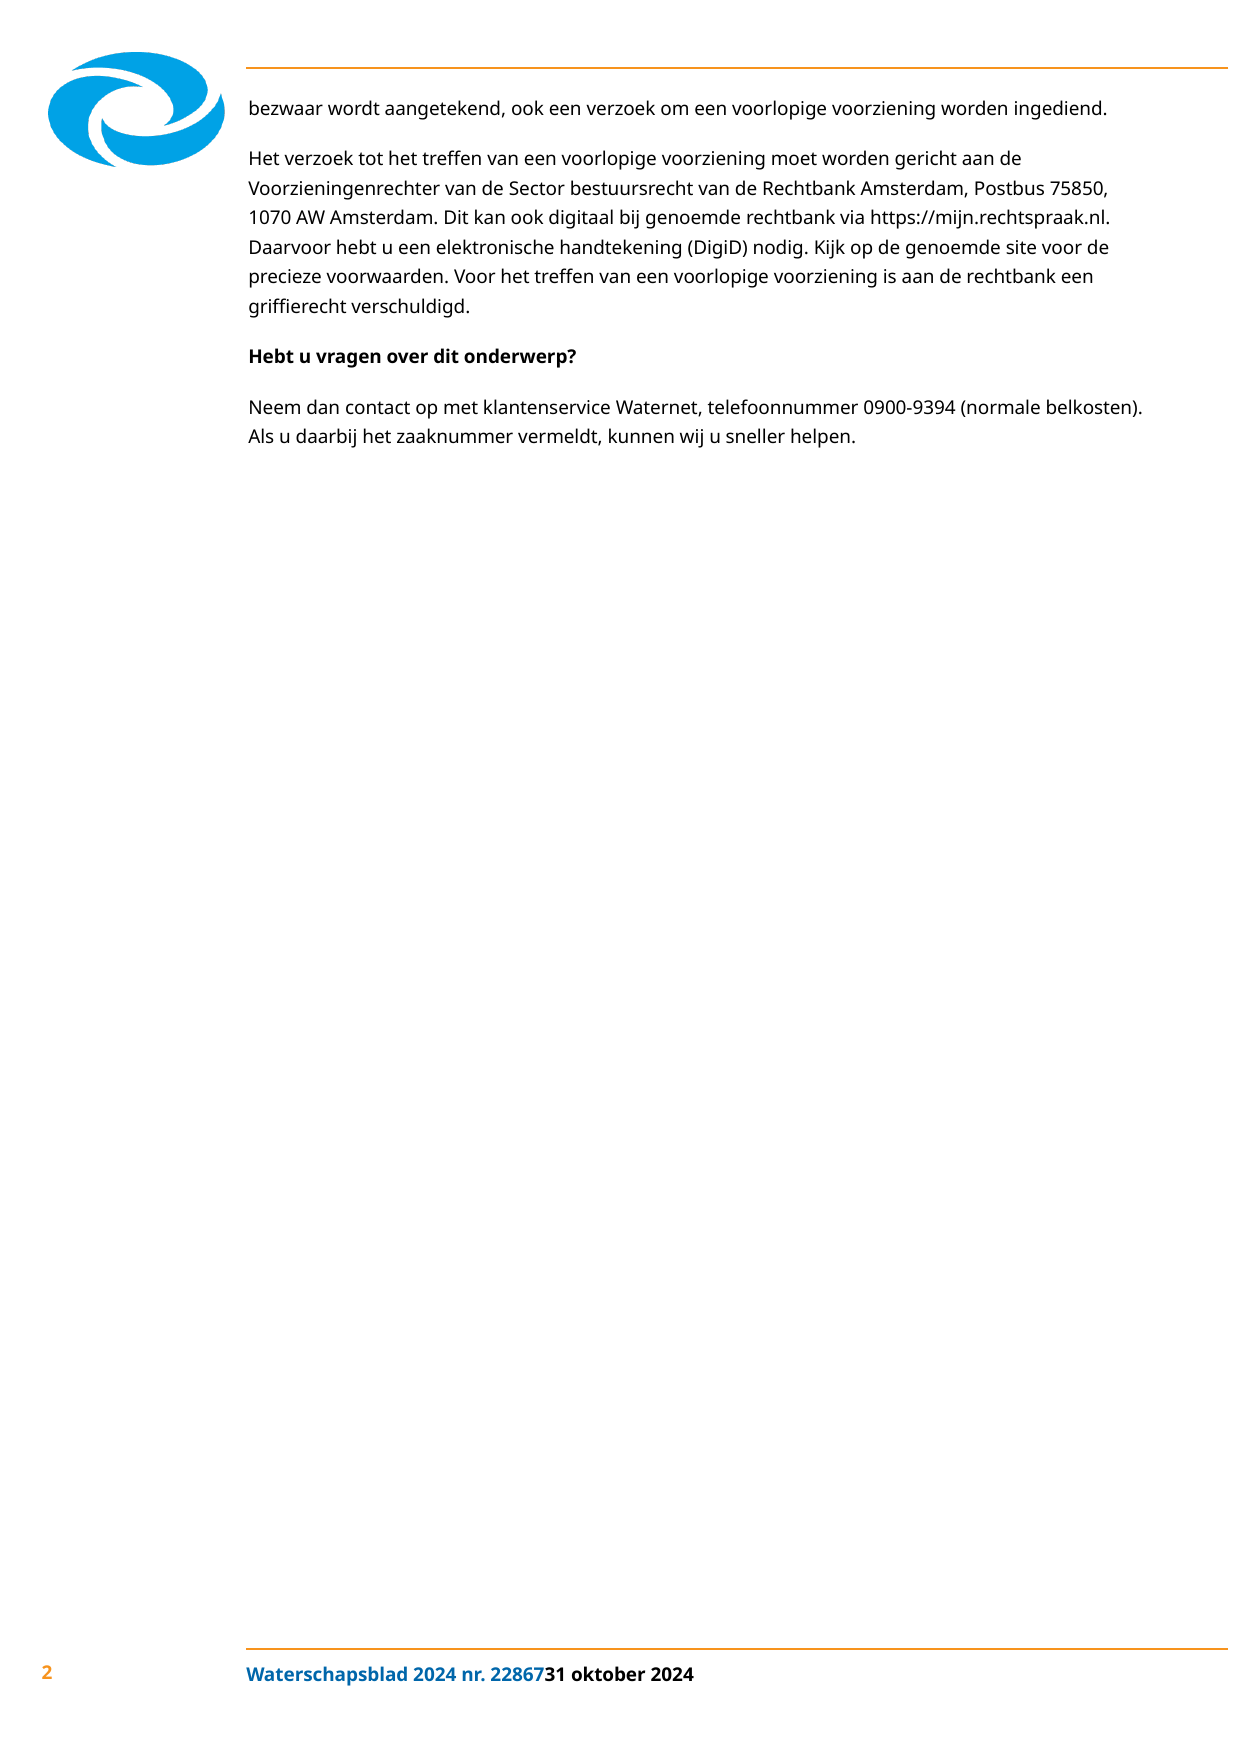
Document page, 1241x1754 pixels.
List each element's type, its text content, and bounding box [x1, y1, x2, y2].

text bezwaar wordt aangetekend, ook een verzoek om een voorlopige voorziening worden ingediend. [248, 95, 1152, 121]
text Het verzoek tot het treffen van een voorlopige voorziening moet worden gericht aan de Voorzieningenrechter van de Sector bestuursrecht van de Rechtbank Amsterdam, Postbus 75850, 1070 AW Amsterdam. Dit kan ook digitaal bij genoemde rechtbank via https://mijn.rechtspraak.nl. Daarvoor hebt u een elektronische handtekening (DigiD) nodig. Kijk op de genoemde site voor de precieze voorwaarden. Voor het treffen van een voorlopige voorziening is aan de rechtbank een griffierecht verschuldigd. [248, 145, 1152, 319]
text Hebt u vragen over dit onderwerp? [248, 343, 1152, 369]
text Neem dan contact op met klantenservice Waternet, telefoonnummer 0900-9394 (normale belkosten). Als u daarbij het zaaknummer vermeldt, kunnen wij u sneller helpen. [248, 394, 1152, 449]
picture [41, 47, 231, 172]
